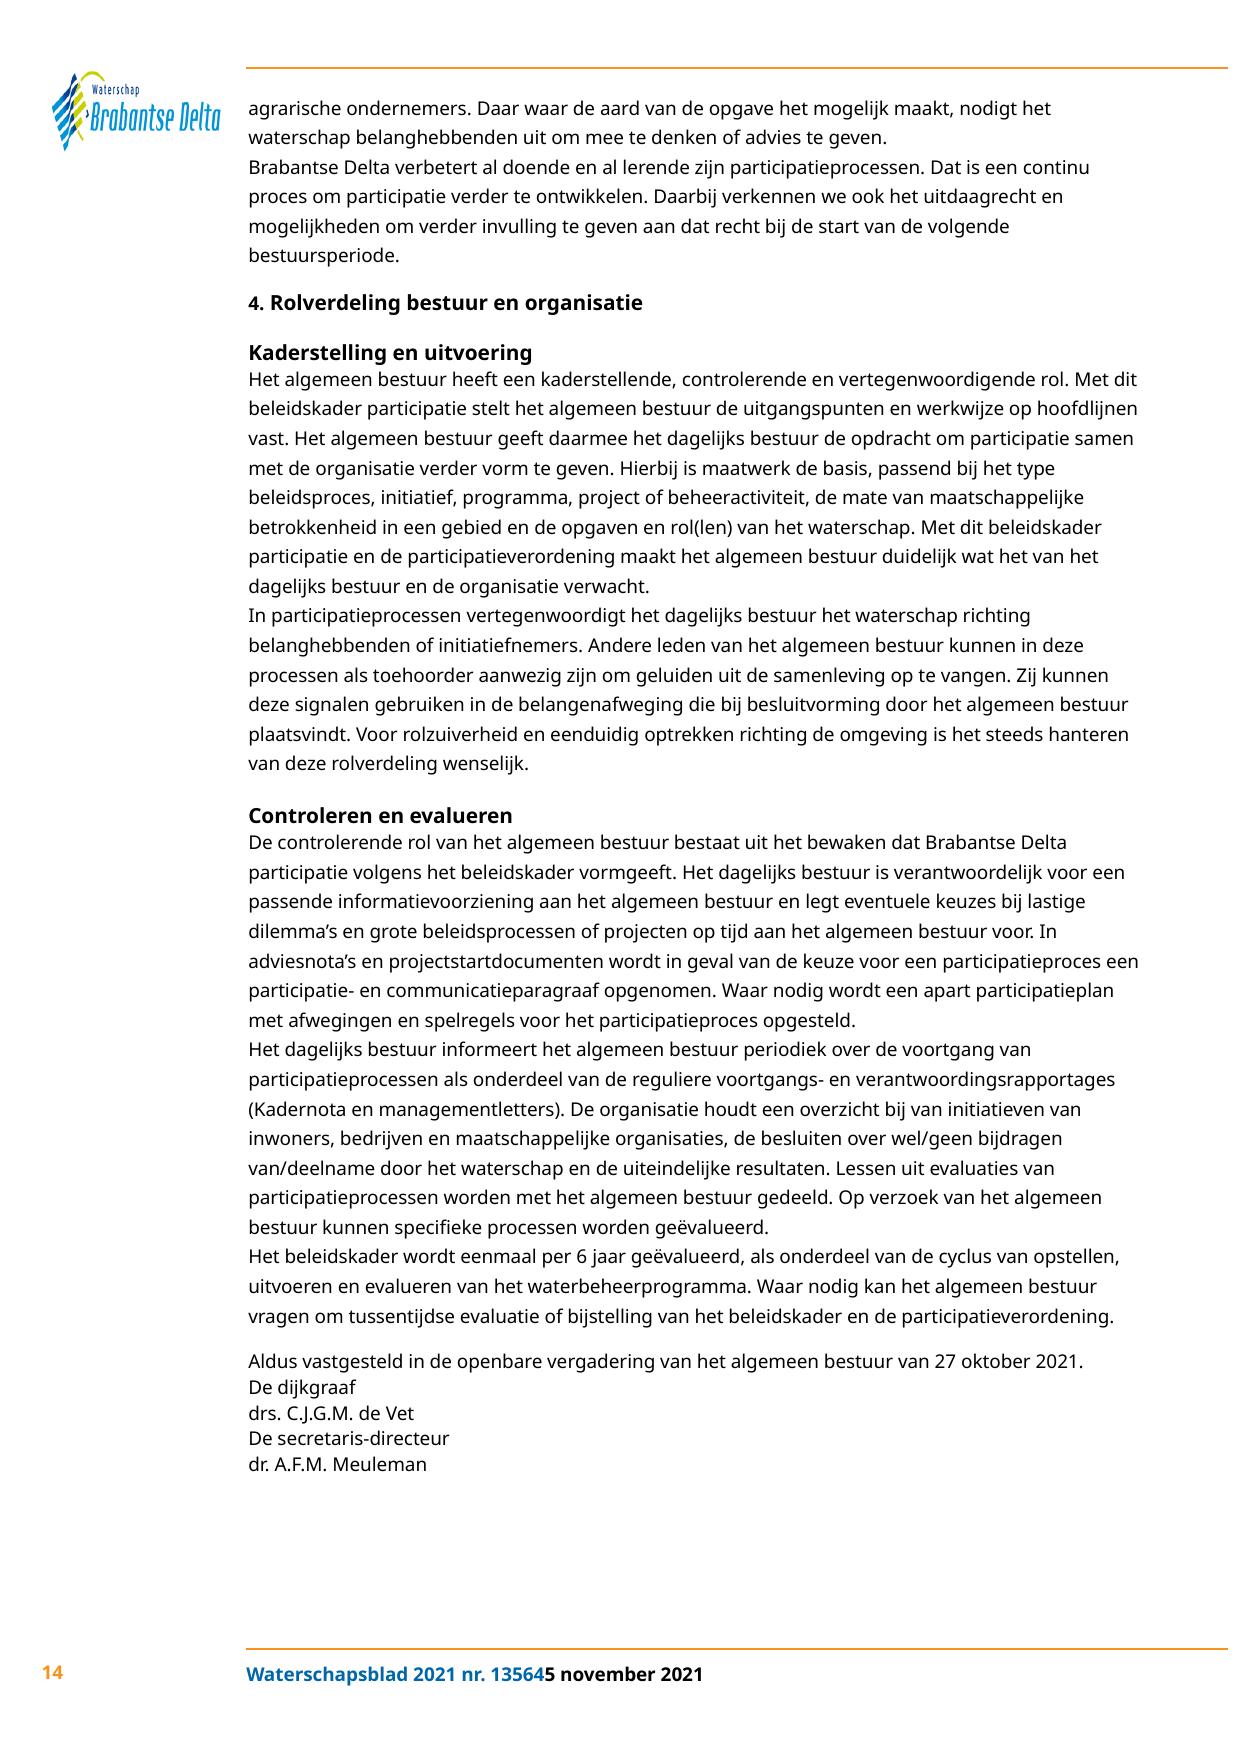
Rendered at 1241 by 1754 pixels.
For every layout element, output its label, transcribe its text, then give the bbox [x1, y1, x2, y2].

text agrarische ondernemers. Daar waar de aard van de opgave het mogelijk maakt, nodigt het waterschap belanghebbenden uit om mee te denken of advies te geven. [248, 95, 1152, 150]
text dr. A.F.M. Meuleman [248, 1451, 1152, 1477]
text Aldus vastgesteld in de openbare vergadering van het algemeen bestuur van 27 oktober 2021. [248, 1348, 1152, 1374]
text In participatieprocessen vertegenwoordigt het dagelijks bestuur het waterschap richting belanghebbenden of initiatiefnemers. Andere leden van het algemeen bestuur kunnen in deze processen als toehoorder aanwezig zijn om geluiden uit de samenleving op te vangen. Zij kunnen deze signalen gebruiken in de belangenafweging die bij besluitvorming door het algemeen bestuur plaatsvindt. Voor rolzuiverheid en eenduidig optrekken richting de omgeving is het steeds hanteren van deze rolverdeling wenselijk. [248, 603, 1152, 776]
text Controleren en evalueren [248, 801, 1152, 829]
text Het algemeen bestuur heeft een kaderstellende, controlerende en vertegenwoordigende rol. Met dit beleidskader participatie stelt het algemeen bestuur de uitgangspunten en werkwijze op hoofdlijnen vast. Het algemeen bestuur geeft daarmee het dagelijks bestuur de opdracht om participatie samen met de organisatie verder vorm te geven. Hierbij is maatwerk de basis, passend bij het type beleidsproces, initiatief, programma, project of beheeractiviteit, de mate van maatschappelijke betrokkenheid in een gebied en de opgaven en rol(len) van het waterschap. Met dit beleidskader participatie en de participatieverordening maakt het algemeen bestuur duidelijk wat het van het dagelijks bestuur en de organisatie verwacht. [248, 366, 1152, 599]
text De dijkgraaf [248, 1374, 1152, 1400]
text Het beleidskader wordt eenmaal per 6 jaar geëvalueerd, als onderdeel van de cyclus van opstellen, uitvoeren en evalueren van het waterbeheerprogramma. Waar nodig kan het algemeen bestuur vragen om tussentijdse evaluatie of bijstelling van het beleidskader en de participatieverordening. [248, 1244, 1152, 1328]
text Kaderstelling en uitvoering [248, 338, 1152, 366]
text 4. Rolverdeling bestuur en organisatie [248, 288, 1152, 317]
text De secretaris-directeur [248, 1426, 1152, 1451]
text drs. C.J.G.M. de Vet [248, 1400, 1152, 1426]
picture [41, 47, 231, 172]
text Brabantse Delta verbetert al doende en al lerende zijn participatieprocessen. Dat is een continu proces om participatie verder te ontwikkelen. Daarbij verkennen we ook het uitdaagrecht en mogelijkheden om verder invulling te geven aan dat recht bij de start van de volgende bestuursperiode. [248, 154, 1152, 268]
text De controlerende rol van het algemeen bestuur bestaat uit het bewaken dat Brabantse Delta participatie volgens het beleidskader vormgeeft. Het dagelijks bestuur is verantwoordelijk voor een passende informatievoorziening aan het algemeen bestuur en legt eventuele keuzes bij lastige dilemma’s en grote beleidsprocessen of projecten op tijd aan het algemeen bestuur voor. In adviesnota’s en projectstartdocumenten wordt in geval van de keuze voor een participatieproces een participatie- en communicatieparagraaf opgenomen. Waar nodig wordt een apart participatieplan met afwegingen en spelregels voor het participatieproces opgesteld. [248, 829, 1152, 1033]
text Het dagelijks bestuur informeert het algemeen bestuur periodiek over de voortgang van participatieprocessen als onderdeel van de reguliere voortgangs- en verantwoordingsrapportages (Kadernota en managementletters). De organisatie houdt een overzicht bij van initiatieven van inwoners, bedrijven en maatschappelijke organisaties, de besluiten over wel/geen bijdragen van/deelname door het waterschap en de uiteindelijke resultaten. Lessen uit evaluaties van participatieprocessen worden met het algemeen bestuur gedeeld. Op verzoek van het algemeen bestuur kunnen specifieke processen worden geëvalueerd. [248, 1037, 1152, 1240]
